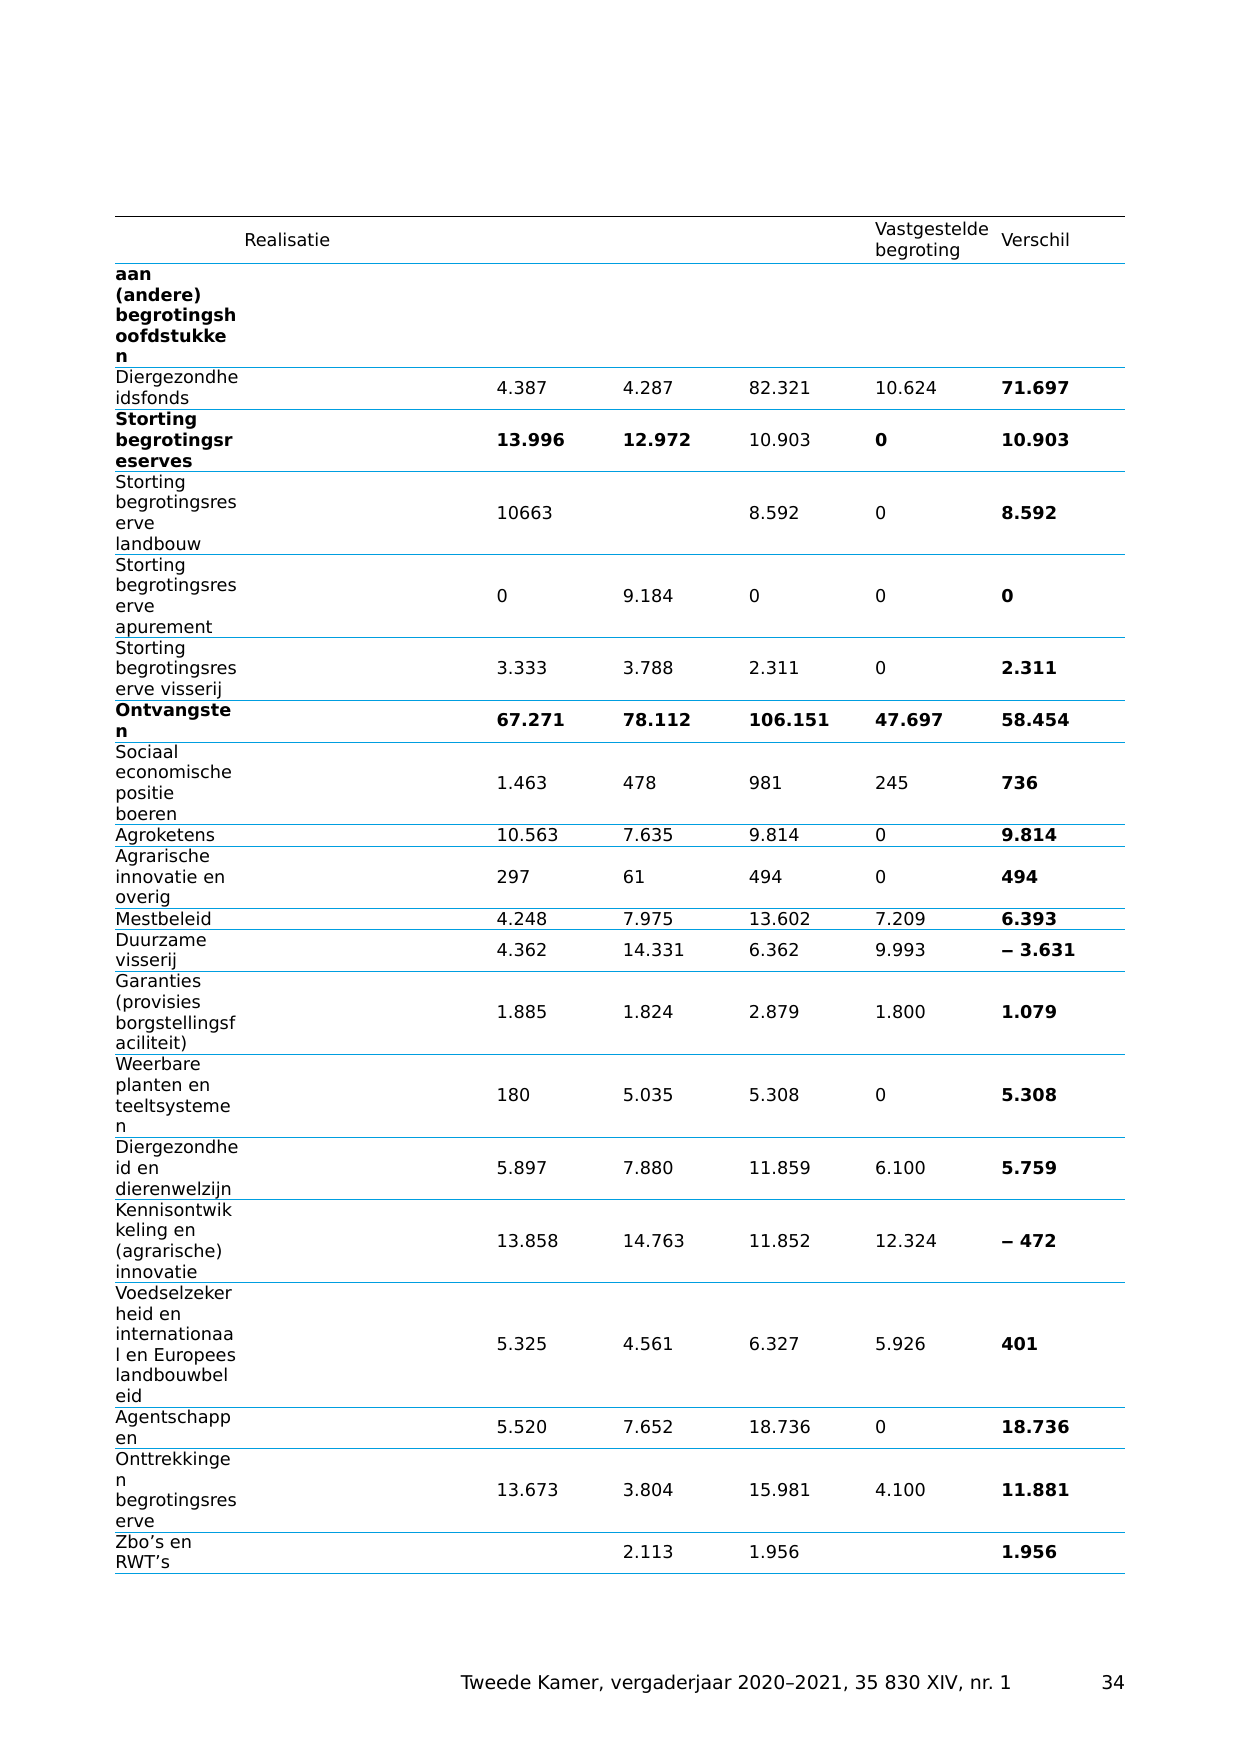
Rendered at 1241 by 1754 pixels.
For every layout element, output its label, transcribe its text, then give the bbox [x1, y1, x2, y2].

table_cell [368, 1283, 493, 1407]
table_cell [368, 555, 493, 637]
table_cell Garanties (provisies borgstellingsfaciliteit) [115, 972, 241, 1054]
table_cell 494 [746, 847, 872, 908]
table_cell [241, 1283, 367, 1407]
table_cell 78.112 [620, 701, 746, 741]
table_cell [241, 1449, 367, 1531]
table_cell [241, 264, 367, 367]
table_cell 4.248 [494, 909, 620, 929]
table_cell 3.333 [494, 638, 620, 699]
table_cell [620, 264, 746, 367]
table_cell 0 [872, 1055, 998, 1137]
table_cell 7.975 [620, 909, 746, 929]
table_cell [241, 909, 367, 929]
table_cell 297 [494, 847, 620, 908]
table_cell ‒ 3.631 [998, 930, 1125, 971]
table_cell 0 [998, 555, 1125, 637]
table_cell 6.327 [746, 1283, 872, 1407]
table_cell [241, 972, 367, 1054]
table_cell [368, 1055, 493, 1137]
table_cell Storting begrotingsreserves [115, 410, 241, 471]
table_cell [368, 909, 493, 929]
table_cell 5.520 [494, 1408, 620, 1448]
table_cell Vastgestelde begroting [872, 217, 998, 263]
table_cell [368, 368, 493, 409]
table_cell 4.387 [494, 368, 620, 409]
table_cell [241, 701, 367, 741]
table_cell 4.100 [872, 1449, 998, 1531]
table_cell Mestbeleid [115, 909, 241, 929]
table_cell [368, 638, 493, 699]
table_cell 0 [872, 1408, 998, 1448]
table_cell [368, 472, 493, 554]
table_cell Kennisontwikkeling en (agrarische) innovatie [115, 1200, 241, 1282]
table_cell 6.362 [746, 930, 872, 971]
table_cell [368, 930, 493, 971]
table_cell 8.592 [998, 472, 1125, 554]
table_cell [368, 1533, 493, 1573]
table_cell [368, 743, 493, 824]
table_cell 1.079 [998, 972, 1125, 1054]
table_cell [241, 638, 367, 699]
table_cell Onttrekkingen begrotingsreserve [115, 1449, 241, 1531]
table_cell 61 [620, 847, 746, 908]
table_cell 5.926 [872, 1283, 998, 1407]
table_cell [368, 1200, 493, 1282]
table_cell [368, 1138, 493, 1199]
table_cell [998, 264, 1125, 367]
table_cell 4.287 [620, 368, 746, 409]
table_cell [241, 1200, 367, 1282]
table_cell 2.879 [746, 972, 872, 1054]
table_cell 0 [872, 472, 998, 554]
table_cell 13.602 [746, 909, 872, 929]
table_cell 106.151 [746, 701, 872, 741]
table_cell 11.859 [746, 1138, 872, 1199]
table_cell 1.824 [620, 972, 746, 1054]
table_cell 7.209 [872, 909, 998, 929]
table_cell Voedselzekerheid en internationaal en Europees landbouwbeleid [115, 1283, 241, 1407]
table_cell 10.563 [494, 825, 620, 846]
table_cell 15.981 [746, 1449, 872, 1531]
table_cell aan (andere) begrotingshoofdstukken [115, 264, 241, 367]
table_cell [368, 847, 493, 908]
table_cell 2.113 [620, 1533, 746, 1573]
table_cell 18.736 [998, 1408, 1125, 1448]
table_cell 736 [998, 743, 1125, 824]
table_cell Zbo’s en RWT’s [115, 1533, 241, 1573]
table_cell 5.897 [494, 1138, 620, 1199]
table_cell 5.308 [746, 1055, 872, 1137]
table_cell [241, 847, 367, 908]
table_cell 1.463 [494, 743, 620, 824]
table_cell 0 [872, 555, 998, 637]
table_cell [241, 555, 367, 637]
table_cell [241, 743, 367, 824]
table_cell 7.652 [620, 1408, 746, 1448]
table_cell Ontvangsten [115, 701, 241, 741]
table_cell Storting begrotingsreserve landbouw [115, 472, 241, 554]
table_cell Diergezondheid en dierenwelzijn [115, 1138, 241, 1199]
table_cell 9.814 [746, 825, 872, 846]
table_cell 82.321 [746, 368, 872, 409]
table_cell [368, 410, 493, 471]
table_cell [494, 1533, 620, 1573]
table_cell [368, 825, 493, 846]
table_cell 5.325 [494, 1283, 620, 1407]
table_cell [241, 1138, 367, 1199]
table_cell 7.880 [620, 1138, 746, 1199]
table_cell 981 [746, 743, 872, 824]
table_cell 11.881 [998, 1449, 1125, 1531]
table_cell [746, 264, 872, 367]
table_cell 0 [494, 555, 620, 637]
table_cell 13.858 [494, 1200, 620, 1282]
table_cell [494, 264, 620, 367]
table_cell 5.035 [620, 1055, 746, 1137]
table_cell 1.956 [998, 1533, 1125, 1573]
table_cell 3.804 [620, 1449, 746, 1531]
table_cell 8.592 [746, 472, 872, 554]
table_cell 0 [872, 410, 998, 471]
table_cell 4.561 [620, 1283, 746, 1407]
table_cell [368, 1408, 493, 1448]
table_cell 9.993 [872, 930, 998, 971]
table_cell 478 [620, 743, 746, 824]
table_cell 71.697 [998, 368, 1125, 409]
table_cell 1.885 [494, 972, 620, 1054]
table_cell [241, 930, 367, 971]
table_cell 67.271 [494, 701, 620, 741]
table_cell 401 [998, 1283, 1125, 1407]
table_cell 0 [872, 825, 998, 846]
table_cell [368, 1449, 493, 1531]
table_cell [368, 972, 493, 1054]
table_cell ‒ 472 [998, 1200, 1125, 1282]
table_cell 180 [494, 1055, 620, 1137]
table_cell 1.956 [746, 1533, 872, 1573]
table_cell 5.308 [998, 1055, 1125, 1137]
table_cell 13.673 [494, 1449, 620, 1531]
table_cell 0 [872, 847, 998, 908]
table_cell 6.393 [998, 909, 1125, 929]
table_cell Storting begrotingsreserve apurement [115, 555, 241, 637]
table_cell 3.788 [620, 638, 746, 699]
table_cell [872, 264, 998, 367]
table_cell [620, 472, 746, 554]
table_cell Agentschappen [115, 1408, 241, 1448]
table_cell 10.903 [746, 410, 872, 471]
table_cell 6.100 [872, 1138, 998, 1199]
table_cell 1.800 [872, 972, 998, 1054]
table_cell Verschil [998, 217, 1125, 263]
table_cell [368, 264, 493, 367]
table_cell [241, 368, 367, 409]
table_header Budgettaire gevolgen van beleid Artikel 11 (bedragen x € 1.000) [115, 191, 1125, 216]
table_cell Weerbare planten en teeltsystemen [115, 1055, 241, 1137]
table_cell [368, 701, 493, 741]
table_cell 14.331 [620, 930, 746, 971]
table_cell Agrarische innovatie en overig [115, 847, 241, 908]
table_cell [241, 472, 367, 554]
table_cell 13.996 [494, 410, 620, 471]
table_cell [241, 1408, 367, 1448]
table_cell 10663 [494, 472, 620, 554]
table_cell 47.697 [872, 701, 998, 741]
table_cell 10.624 [872, 368, 998, 409]
table_cell 7.635 [620, 825, 746, 846]
table_cell 18.736 [746, 1408, 872, 1448]
table_cell 245 [872, 743, 998, 824]
table_cell [115, 217, 241, 263]
table_cell [241, 1055, 367, 1137]
table_cell 0 [746, 555, 872, 637]
table_cell Diergezondheidsfonds [115, 368, 241, 409]
table_cell [872, 1533, 998, 1573]
table_cell 14.763 [620, 1200, 746, 1282]
table_cell [241, 825, 367, 846]
table_cell 12.324 [872, 1200, 998, 1282]
table_cell 0 [872, 638, 998, 699]
table_cell 10.903 [998, 410, 1125, 471]
table_cell 58.454 [998, 701, 1125, 741]
table_cell Sociaal economische positie boeren [115, 743, 241, 824]
table_cell Duurzame visserij [115, 930, 241, 971]
table_cell Realisatie [241, 217, 872, 263]
table_cell 4.362 [494, 930, 620, 971]
table_cell 11.852 [746, 1200, 872, 1282]
table_cell [241, 410, 367, 471]
table_cell 9.184 [620, 555, 746, 637]
table_cell 5.759 [998, 1138, 1125, 1199]
table_cell Agroketens [115, 825, 241, 846]
table_cell 494 [998, 847, 1125, 908]
table_cell 12.972 [620, 410, 746, 471]
table_cell [241, 1533, 367, 1573]
table_cell 9.814 [998, 825, 1125, 846]
table_cell 2.311 [746, 638, 872, 699]
table_cell 2.311 [998, 638, 1125, 699]
table_cell Storting begrotingsreserve visserij [115, 638, 241, 699]
